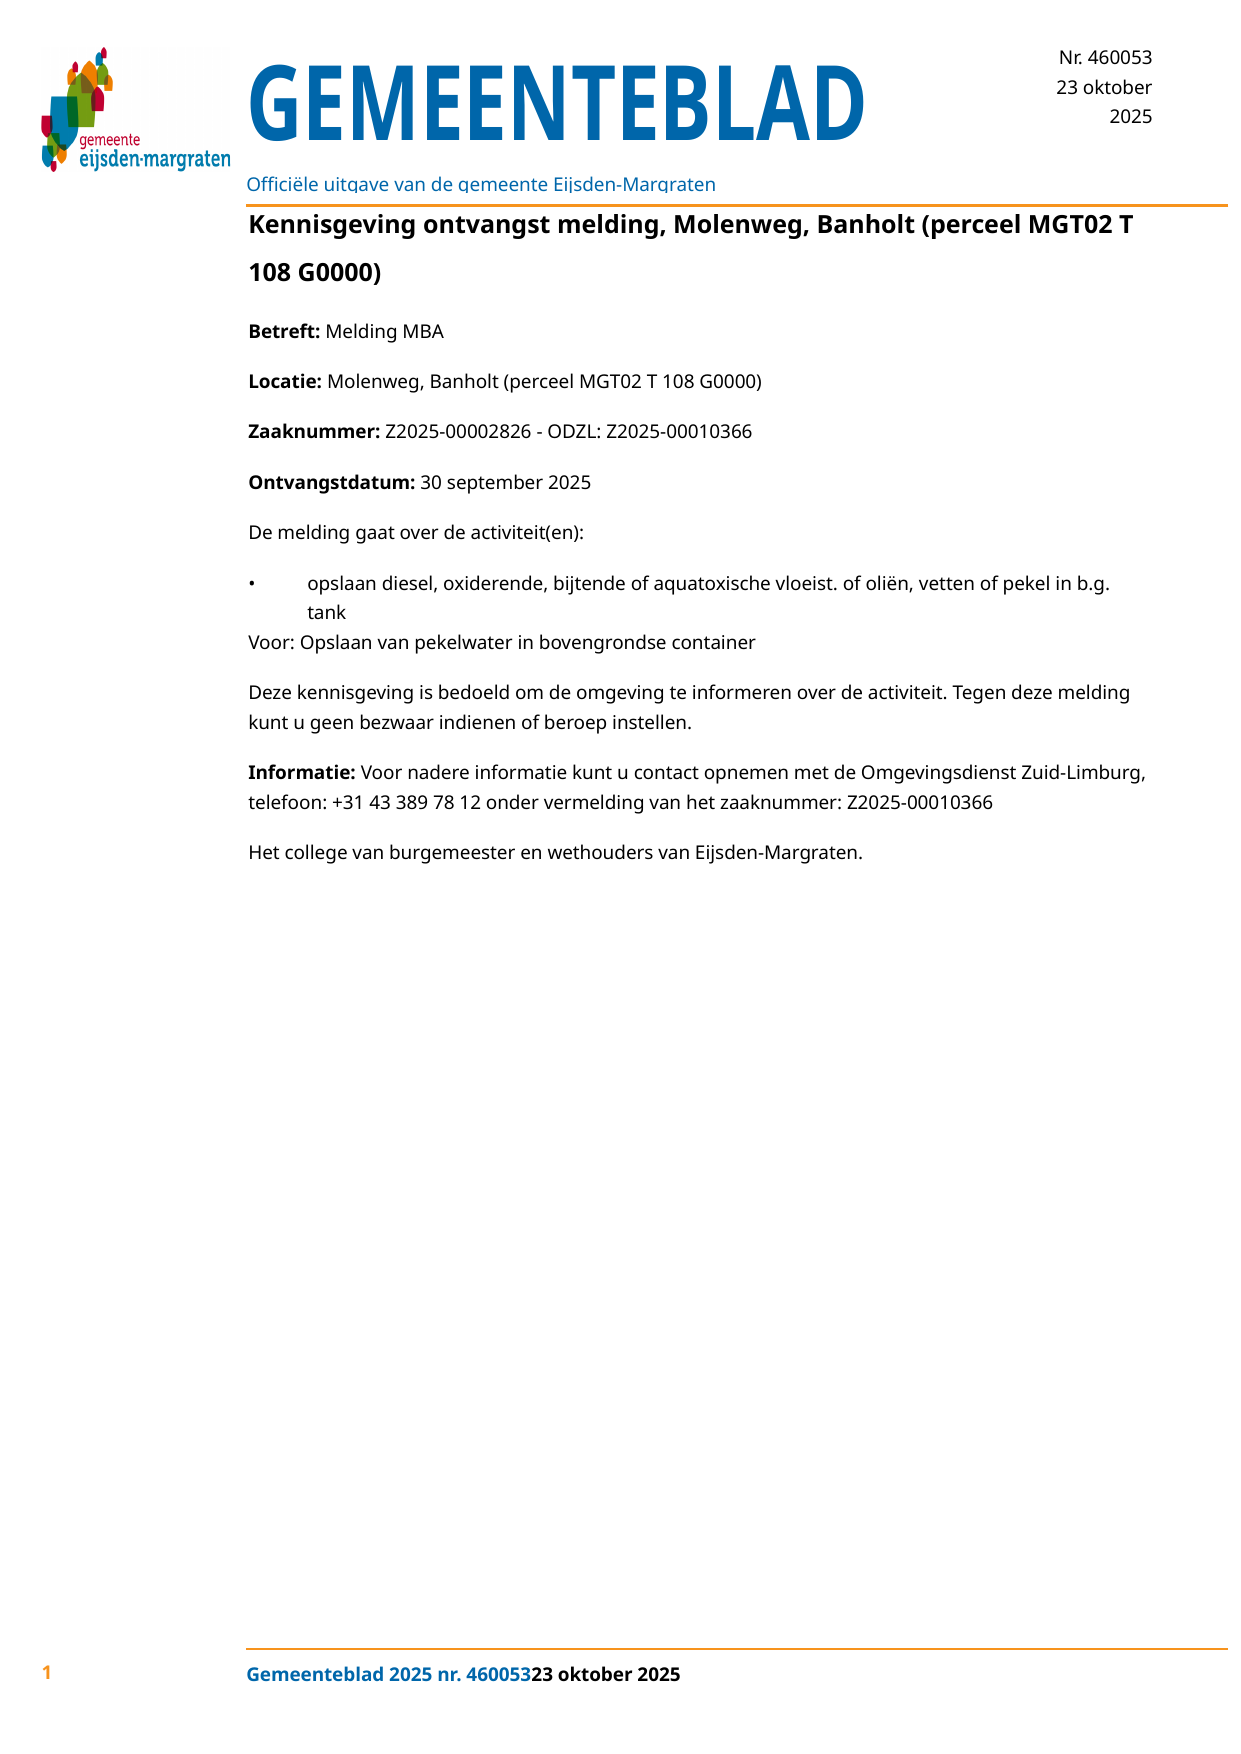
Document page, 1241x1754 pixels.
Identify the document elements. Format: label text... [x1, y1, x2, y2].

text De melding gaat over de activiteit(en): [248, 519, 1152, 545]
picture [41, 47, 231, 172]
text Voor: Opslaan van pekelwater in bovengrondse container [248, 629, 1152, 655]
text Het college van burgemeester en wethouders van Eijsden-Margraten. [248, 839, 1152, 865]
text Kennisgeving ontvangst melding, Molenweg, Banholt (perceel MGT02 T 108 G0000) [248, 207, 1152, 288]
text Ontvangstdatum: 30 september 2025 [248, 469, 1152, 495]
text Deze kennisgeving is bedoeld om de omgeving te informeren over de activiteit. Tegen deze melding kunt u geen bezwaar indienen of beroep instellen. [248, 679, 1152, 735]
text Informatie: Voor nadere informatie kunt u contact opnemen met de Omgevingsdienst Zuid-Limburg, telefoon: +31 43 389 78 12 onder vermelding van het zaaknummer: Z2025-00010366 [248, 759, 1152, 815]
text Betreft: Melding MBA [248, 318, 1152, 344]
list opslaan diesel, oxiderende, bijtende of aquatoxische vloeist. of oliën, vetten of pekel in b.g. tank [248, 570, 1152, 625]
text Zaaknummer: Z2025-00002826 - ODZL: Z2025-00010366 [248, 419, 1152, 444]
text Locatie: Molenweg, Banholt (perceel MGT02 T 108 G0000) [248, 368, 1152, 394]
